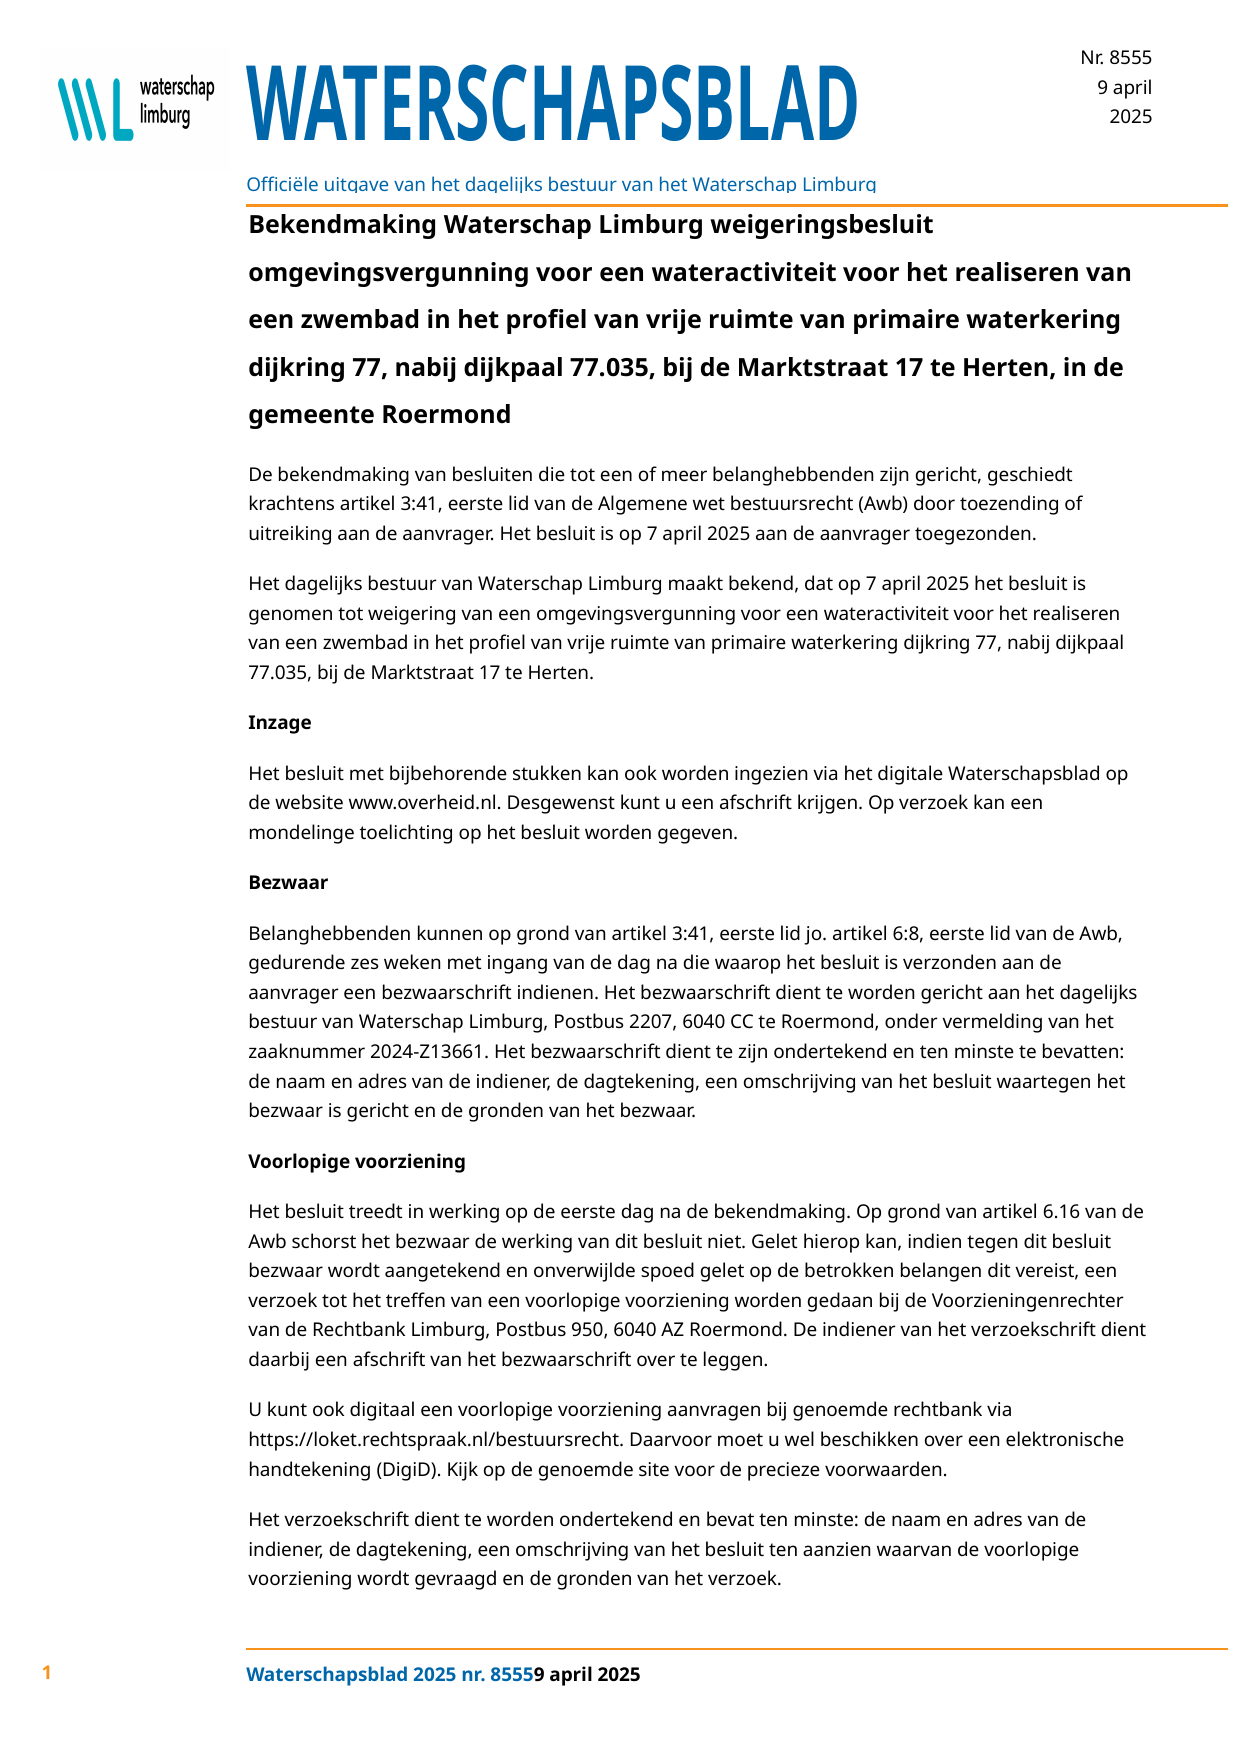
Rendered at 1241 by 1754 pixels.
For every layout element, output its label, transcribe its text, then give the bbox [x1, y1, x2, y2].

text Bezwaar [248, 869, 1152, 895]
text Het verzoekschrift dient te worden ondertekend en bevat ten minste: de naam en adres van de indiener, de dagtekening, een omschrijving van het besluit ten aanzien waarvan de voorlopige voorziening wordt gevraagd en de gronden van het verzoek. [248, 1506, 1152, 1591]
picture [41, 47, 231, 172]
text De bekendmaking van besluiten die tot een of meer belanghebbenden zijn gericht, geschiedt krachtens artikel 3:41, eerste lid van de Algemene wet bestuursrecht (Awb) door toezending of uitreiking aan de aanvrager. Het besluit is op 7 april 2025 aan de aanvrager toegezonden. [248, 461, 1152, 546]
text Belanghebbenden kunnen op grond van artikel 3:41, eerste lid jo. artikel 6:8, eerste lid van de Awb, gedurende zes weken met ingang van de dag na die waarop het besluit is verzonden aan de aanvrager een bezwaarschrift indienen. Het bezwaarschrift dient te worden gericht aan het dagelijks bestuur van Waterschap Limburg, Postbus 2207, 6040 CC te Roermond, onder vermelding van het zaaknummer 2024-Z13661. Het bezwaarschrift dient te zijn ondertekend en ten minste te bevatten: de naam en adres van de indiener, de dagtekening, een omschrijving van het besluit waartegen het bezwaar is gericht en de gronden van het bezwaar. [248, 920, 1152, 1123]
text Inzage [248, 709, 1152, 735]
text Het dagelijks bestuur van Waterschap Limburg maakt bekend, dat op 7 april 2025 het besluit is genomen tot weigering van een omgevingsvergunning voor een wateractiviteit voor het realiseren van een zwembad in het profiel van vrije ruimte van primaire waterkering dijkring 77, nabij dijkpaal 77.035, bij de Marktstraat 17 te Herten. [248, 570, 1152, 685]
text U kunt ook digitaal een voorlopige voorziening aanvragen bij genoemde rechtbank via https://loket.rechtspraak.nl/bestuursrecht. Daarvoor moet u wel beschikken over een elektronische handtekening (DigiD). Kijk op de genoemde site voor de precieze voorwaarden. [248, 1397, 1152, 1481]
text Voorlopige voorziening [248, 1148, 1152, 1173]
text Bekendmaking Waterschap Limburg weigeringsbesluit omgevingsvergunning voor een wateractiviteit voor het realiseren van een zwembad in het profiel van vrije ruimte van primaire waterkering dijkring 77, nabij dijkpaal 77.035, bij de Marktstraat 17 te Herten, in de gemeente Roermond [248, 207, 1152, 431]
text Het besluit met bijbehorende stukken kan ook worden ingezien via het digitale Waterschapsblad op de website www.overheid.nl. Desgewenst kunt u een afschrift krijgen. Op verzoek kan een mondelinge toelichting op het besluit worden gegeven. [248, 760, 1152, 845]
text Het besluit treedt in werking op de eerste dag na de bekendmaking. Op grond van artikel 6.16 van de Awb schorst het bezwaar de werking van dit besluit niet. Gelet hierop kan, indien tegen dit besluit bezwaar wordt aangetekend en onverwijlde spoed gelet op de betrokken belangen dit vereist, een verzoek tot het treffen van een voorlopige voorziening worden gedaan bij de Voorzieningenrechter van de Rechtbank Limburg, Postbus 950, 6040 AZ Roermond. De indiener van het verzoekschrift dient daarbij een afschrift van het bezwaarschrift over te leggen. [248, 1198, 1152, 1372]
